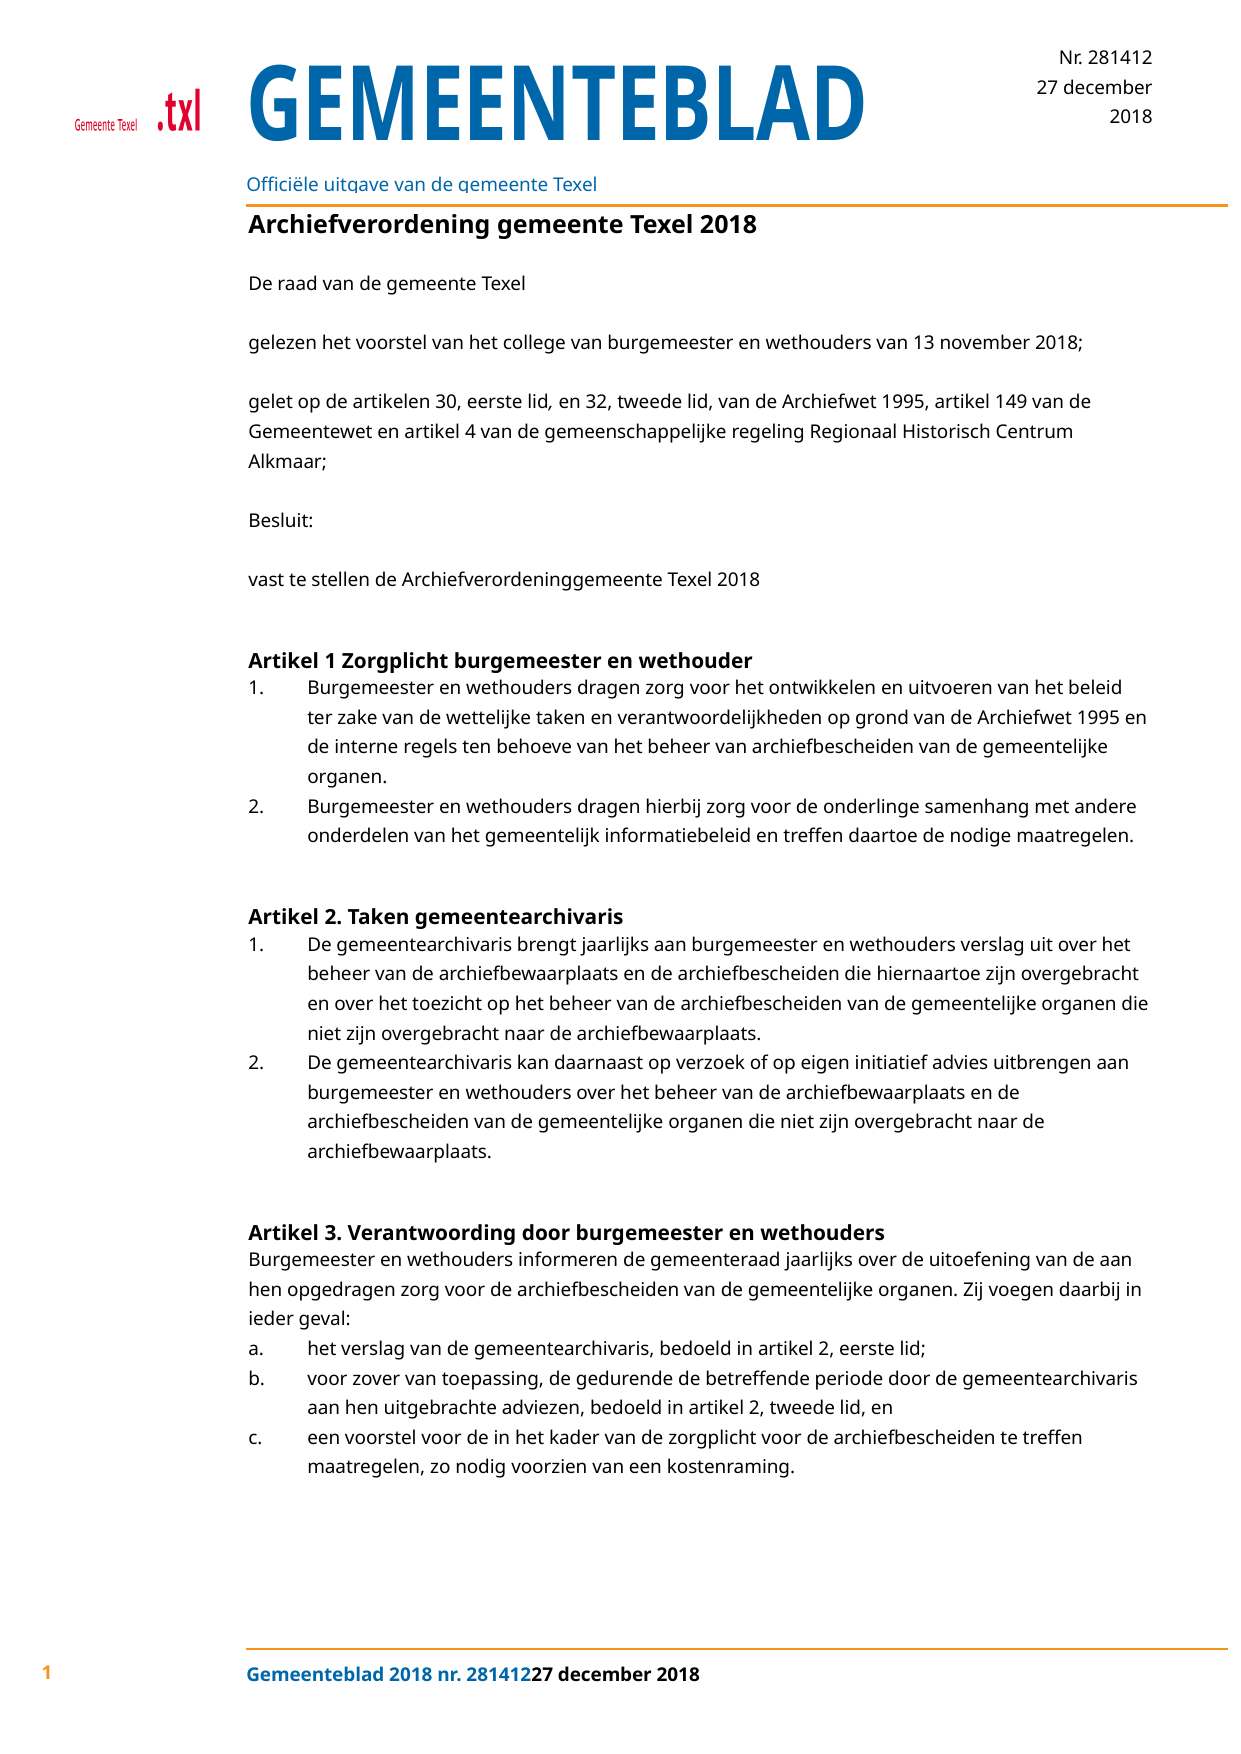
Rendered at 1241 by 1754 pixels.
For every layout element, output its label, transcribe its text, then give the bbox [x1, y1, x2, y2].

text De raad van de gemeente Texel [248, 270, 1152, 296]
text gelet op de artikelen 30, eerste lid, en 32, tweede lid, van de Archiefwet 1995, artikel 149 van de Gemeentewet en artikel 4 van de gemeenschappelijke regeling Regionaal Historisch Centrum Alkmaar; [248, 389, 1152, 473]
list een voorstel voor de in het kader van de zorgplicht voor de archiefbescheiden te treffen maatregelen, zo nodig voorzien van een kostenraming. [248, 1424, 1152, 1479]
text vast te stellen de Archiefverordeninggemeente Texel 2018 [248, 566, 1152, 592]
text Besluit: [248, 507, 1152, 533]
list voor zover van toepassing, de gedurende de betreffende periode door de gemeentearchivaris aan hen uitgebrachte adviezen, bedoeld in artikel 2, tweede lid, en [248, 1365, 1152, 1420]
list De gemeentearchivaris kan daarnaast op verzoek of op eigen initiatief advies uitbrengen aan burgemeester en wethouders over het beheer van de archiefbewaarplaats en de archiefbescheiden van de gemeentelijke organen die niet zijn overgebracht naar de archiefbewaarplaats. [248, 1049, 1152, 1164]
text Artikel 2. Taken gemeentearchivaris [248, 902, 1152, 931]
text Archiefverordening gemeente Texel 2018 [248, 207, 1152, 241]
picture [41, 47, 231, 172]
list Burgemeester en wethouders dragen zorg voor het ontwikkelen en uitvoeren van het beleid ter zake van de wettelijke taken en verantwoordelijkheden op grond van de Archiefwet 1995 en de interne regels ten behoeve van het beheer van archiefbescheiden van de gemeentelijke organen. [248, 674, 1152, 789]
list Burgemeester en wethouders dragen hierbij zorg voor de onderlinge samenhang met andere onderdelen van het gemeentelijk informatiebeleid en treffen daartoe de nodige maatregelen. [248, 793, 1152, 848]
text Burgemeester en wethouders informeren de gemeenteraad jaarlijks over de uitoefening van de aan hen opgedragen zorg voor de archiefbescheiden van de gemeentelijke organen. Zij voegen daarbij in ieder geval: [248, 1246, 1152, 1331]
text Artikel 3. Verantwoording door burgemeester en wethouders [248, 1218, 1152, 1246]
list het verslag van de gemeentearchivaris, bedoeld in artikel 2, eerste lid; [248, 1335, 1152, 1361]
list De gemeentearchivaris brengt jaarlijks aan burgemeester en wethouders verslag uit over het beheer van de archiefbewaarplaats en de archiefbescheiden die hiernaartoe zijn overgebracht en over het toezicht op het beheer van de archiefbescheiden van de gemeentelijke organen die niet zijn overgebracht naar de archiefbewaarplaats. [248, 931, 1152, 1045]
text gelezen het voorstel van het college van burgemeester en wethouders van 13 november 2018; [248, 329, 1152, 355]
text Artikel 1 Zorgplicht burgemeester en wethouder [248, 646, 1152, 674]
